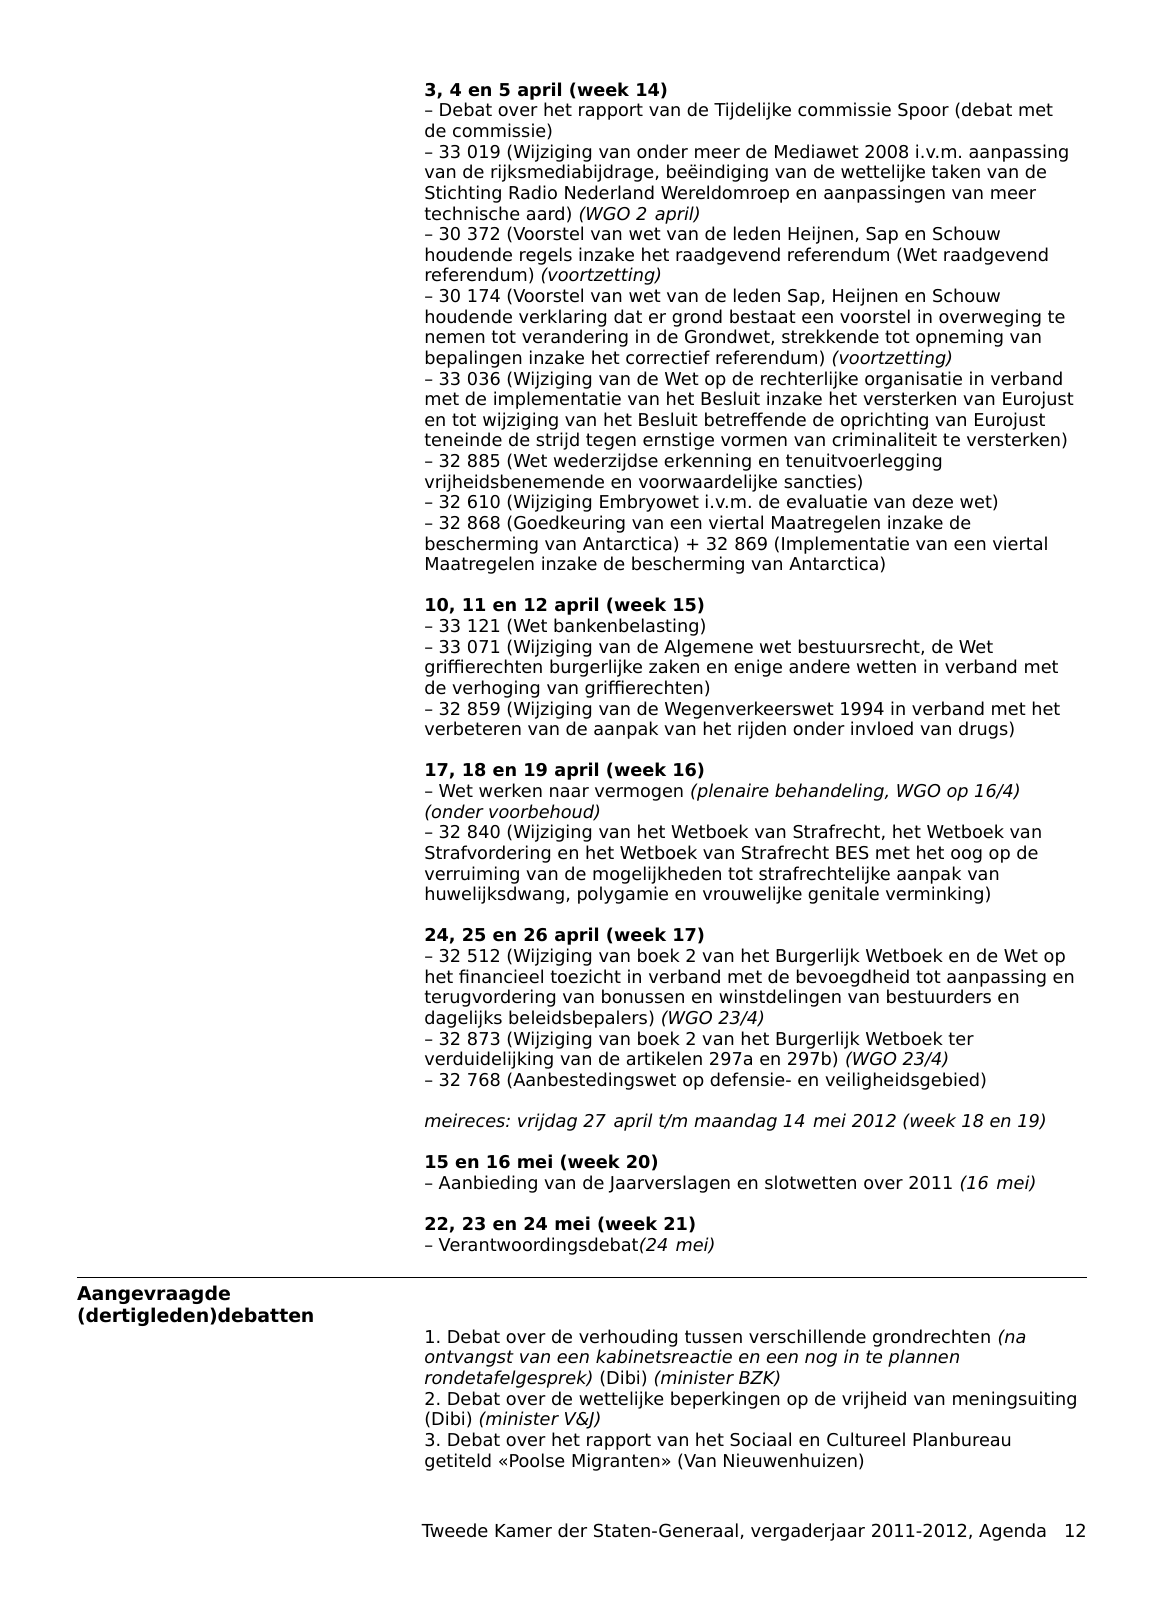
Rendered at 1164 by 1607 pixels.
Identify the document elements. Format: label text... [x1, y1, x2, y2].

table_cell [401, 740, 418, 760]
table_cell [77, 905, 401, 925]
table_cell [77, 1173, 401, 1193]
table_cell [401, 575, 418, 595]
table_cell 2. Debat over de wettelijke beperkingen op de vrijheid van meningsuiting (Dibi) (minister V&J) [418, 1389, 1087, 1430]
table_cell [77, 699, 401, 740]
table_cell – 32 873 (Wijziging van boek 2 van het Burgerlijk Wetboek ter verduidelijking van de artikelen 297a en 297b) (WGO 23/4) [418, 1029, 1087, 1070]
table_cell [401, 781, 418, 822]
table_cell [77, 1070, 401, 1090]
table_cell [418, 575, 1087, 595]
table_cell [77, 1111, 401, 1132]
table_cell [77, 595, 401, 616]
table_cell [77, 100, 401, 142]
table_cell – 33 019 (Wijziging van onder meer de Mediawet 2008 i.v.m. aanpassing van de rijksmediabijdrage, beëindiging van de wettelijke taken van de Stichting Radio Nederland Wereldomroep en aanpassingen van meer technische aard) (WGO 2 april) [418, 142, 1087, 224]
table_cell [401, 286, 418, 368]
table_cell [401, 1389, 418, 1430]
table_cell [401, 1090, 418, 1111]
table_cell – Verantwoordingsdebat(24 mei) [418, 1235, 1087, 1255]
table_cell [401, 699, 418, 740]
table_cell [77, 369, 401, 451]
table_cell [77, 492, 401, 513]
table_header Aangevraagde (dertigleden)debatten [77, 1278, 401, 1327]
table_cell [401, 1235, 418, 1255]
table_cell [77, 1389, 401, 1430]
table_cell [77, 1132, 401, 1152]
table_cell [401, 760, 418, 781]
table_cell [77, 1090, 401, 1111]
table_cell [77, 1235, 401, 1255]
table_cell [77, 80, 401, 100]
table_cell [401, 492, 418, 513]
table_cell 15 en 16 mei (week 20) [418, 1152, 1087, 1173]
table_cell [77, 575, 401, 595]
table_cell [418, 740, 1087, 760]
table_cell [77, 142, 401, 224]
table_cell [401, 369, 418, 451]
table_cell [401, 1430, 418, 1471]
table_cell – Debat over het rapport van de Tijdelijke commissie Spoor (debat met de commissie) [418, 100, 1087, 142]
table_cell [401, 1132, 418, 1152]
table_cell [77, 616, 401, 637]
table_cell [77, 224, 401, 286]
table_cell [401, 1152, 418, 1173]
table_cell – 32 840 (Wijziging van het Wetboek van Strafrecht, het Wetboek van Strafvordering en het Wetboek van Strafrecht BES met het oog op de verruiming van de mogelijkheden tot strafrechtelijke aanpak van huwelijksdwang, polygamie en vrouwelijke genitale verminking) [418, 822, 1087, 905]
table_cell [77, 1214, 401, 1235]
table_cell [77, 513, 401, 575]
table_cell 3. Debat over het rapport van het Sociaal en Cultureel Planbureau getiteld «Poolse Migranten» (Van Nieuwenhuizen) [418, 1430, 1087, 1471]
table_cell [401, 80, 418, 100]
table_cell – 33 071 (Wijziging van de Algemene wet bestuursrecht, de Wet griffierechten burgerlijke zaken en enige andere wetten in verband met de verhoging van griffierechten) [418, 637, 1087, 698]
table_cell [401, 637, 418, 698]
table_cell [401, 1194, 418, 1214]
table_cell [401, 224, 418, 286]
table_cell [77, 1194, 401, 1214]
table_cell [418, 59, 1087, 80]
table_cell [77, 59, 401, 80]
table_cell [77, 946, 401, 1028]
table_cell [401, 595, 418, 616]
table_cell 17, 18 en 19 april (week 16) [418, 760, 1087, 781]
table_cell [77, 740, 401, 760]
table_cell [418, 1090, 1087, 1111]
table_cell [401, 1070, 418, 1090]
table_cell – 32 512 (Wijziging van boek 2 van het Burgerlijk Wetboek en de Wet op het financieel toezicht in verband met de bevoegdheid tot aanpassing en terugvordering van bonussen en winstdelingen van bestuurders en dagelijks beleidsbepalers) (WGO 23/4) [418, 946, 1087, 1028]
table_cell [401, 142, 418, 224]
table_cell [401, 1173, 418, 1193]
table_cell [401, 616, 418, 637]
table_cell – 30 174 (Voorstel van wet van de leden Sap, Heijnen en Schouw houdende verklaring dat er grond bestaat een voorstel in overweging te nemen tot verandering in de Grondwet, strekkende tot opneming van bepalingen inzake het correctief referendum) (voortzetting) [418, 286, 1087, 368]
table_cell [401, 1111, 418, 1132]
table_cell [77, 925, 401, 946]
table_cell [77, 1327, 401, 1389]
table_cell 22, 23 en 24 mei (week 21) [418, 1214, 1087, 1235]
table_cell [77, 760, 401, 781]
table_cell [401, 59, 418, 80]
table_cell [401, 100, 418, 142]
table_cell 1. Debat over de verhouding tussen verschillende grondrechten (na ontvangst van een kabinetsreactie en een nog in te plannen rondetafelgesprek) (Dibi) (minister BZK) [418, 1327, 1087, 1389]
table_cell [77, 286, 401, 368]
table_cell – 33 036 (Wijziging van de Wet op de rechterlijke organisatie in verband met de implementatie van het Besluit inzake het versterken van Eurojust en tot wijziging van het Besluit betreffende de oprichting van Eurojust teneinde de strijd tegen ernstige vormen van criminaliteit te versterken) [418, 369, 1087, 451]
table_cell 3, 4 en 5 april (week 14) [418, 80, 1087, 100]
table_cell 10, 11 en 12 april (week 15) [418, 595, 1087, 616]
table_cell – 32 868 (Goedkeuring van een viertal Maatregelen inzake de bescherming van Antarctica) + 32 869 (Implementatie van een viertal Maatregelen inzake de bescherming van Antarctica) [418, 513, 1087, 575]
table_cell [77, 1152, 401, 1173]
table_cell [77, 451, 401, 492]
table_cell – 32 768 (Aanbestedingswet op defensie- en veiligheidsgebied) [418, 1070, 1087, 1090]
table_cell [401, 513, 418, 575]
table_cell [401, 1029, 418, 1070]
table_cell [401, 946, 418, 1028]
table_cell [401, 1327, 418, 1389]
table_cell [77, 822, 401, 905]
table_cell [418, 1194, 1087, 1214]
table_header [418, 1278, 1087, 1327]
table_cell [77, 1029, 401, 1070]
table_cell – 33 121 (Wet bankenbelasting) [418, 616, 1087, 637]
table_header [401, 1278, 418, 1327]
table_cell [418, 905, 1087, 925]
table_cell [401, 451, 418, 492]
table_cell meireces: vrijdag 27 april t/m maandag 14 mei 2012 (week 18 en 19) [418, 1111, 1087, 1132]
table_cell [77, 637, 401, 698]
table_cell – 30 372 (Voorstel van wet van de leden Heijnen, Sap en Schouw houdende regels inzake het raadgevend referendum (Wet raadgevend referendum) (voortzetting) [418, 224, 1087, 286]
table_cell [77, 781, 401, 822]
table_cell – Wet werken naar vermogen (plenaire behandeling, WGO op 16/4) (onder voorbehoud) [418, 781, 1087, 822]
table_cell – 32 859 (Wijziging van de Wegenverkeerswet 1994 in verband met het verbeteren van de aanpak van het rijden onder invloed van drugs) [418, 699, 1087, 740]
table_cell 24, 25 en 26 april (week 17) [418, 925, 1087, 946]
table_cell [401, 905, 418, 925]
table_cell [401, 822, 418, 905]
table_cell [401, 1214, 418, 1235]
table_cell [401, 925, 418, 946]
table_cell [77, 1430, 401, 1471]
table_cell – 32 610 (Wijziging Embryowet i.v.m. de evaluatie van deze wet) [418, 492, 1087, 513]
table_cell [418, 1132, 1087, 1152]
table_cell – 32 885 (Wet wederzijdse erkenning en tenuitvoerlegging vrijheidsbenemende en voorwaardelijke sancties) [418, 451, 1087, 492]
table_cell – Aanbieding van de Jaarverslagen en slotwetten over 2011 (16 mei) [418, 1173, 1087, 1193]
